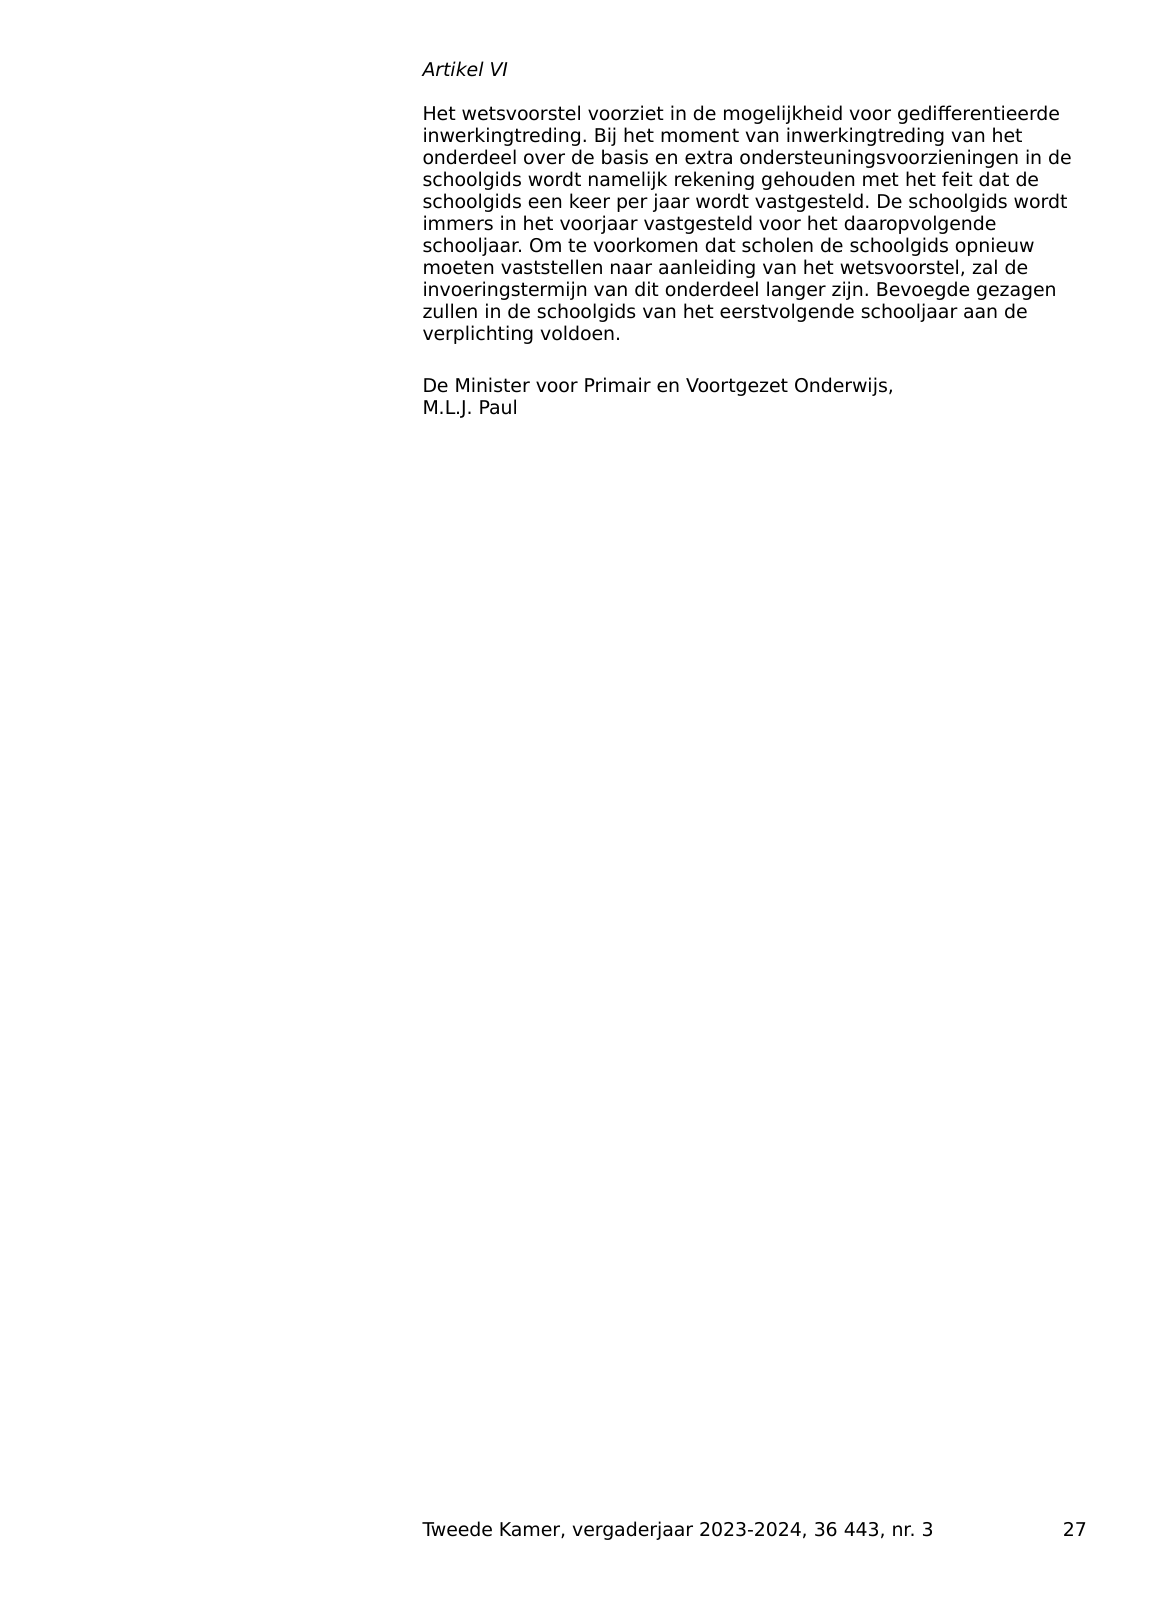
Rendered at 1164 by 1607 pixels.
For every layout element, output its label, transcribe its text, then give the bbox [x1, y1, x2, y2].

text Het wetsvoorstel voorziet in de mogelijkheid voor gedifferentieerde inwerkingtreding. Bij het moment van inwerkingtreding van het onderdeel over de basis en extra ondersteuningsvoorzieningen in de schoolgids wordt namelijk rekening gehouden met het feit dat de schoolgids een keer per jaar wordt vastgesteld. De schoolgids wordt immers in het voorjaar vastgesteld voor het daaropvolgende schooljaar. Om te voorkomen dat scholen de schoolgids opnieuw moeten vaststellen naar aanleiding van het wetsvoorstel, zal de invoeringstermijn van dit onderdeel langer zijn. Bevoegde gezagen zullen in de schoolgids van het eerstvolgende schooljaar aan de verplichting voldoen. [422, 103, 1087, 345]
text De Minister voor Primair en Voortgezet Onderwijs, M.L.J. Paul [422, 375, 1087, 419]
subtitle Artikel VI [422, 59, 1087, 81]
